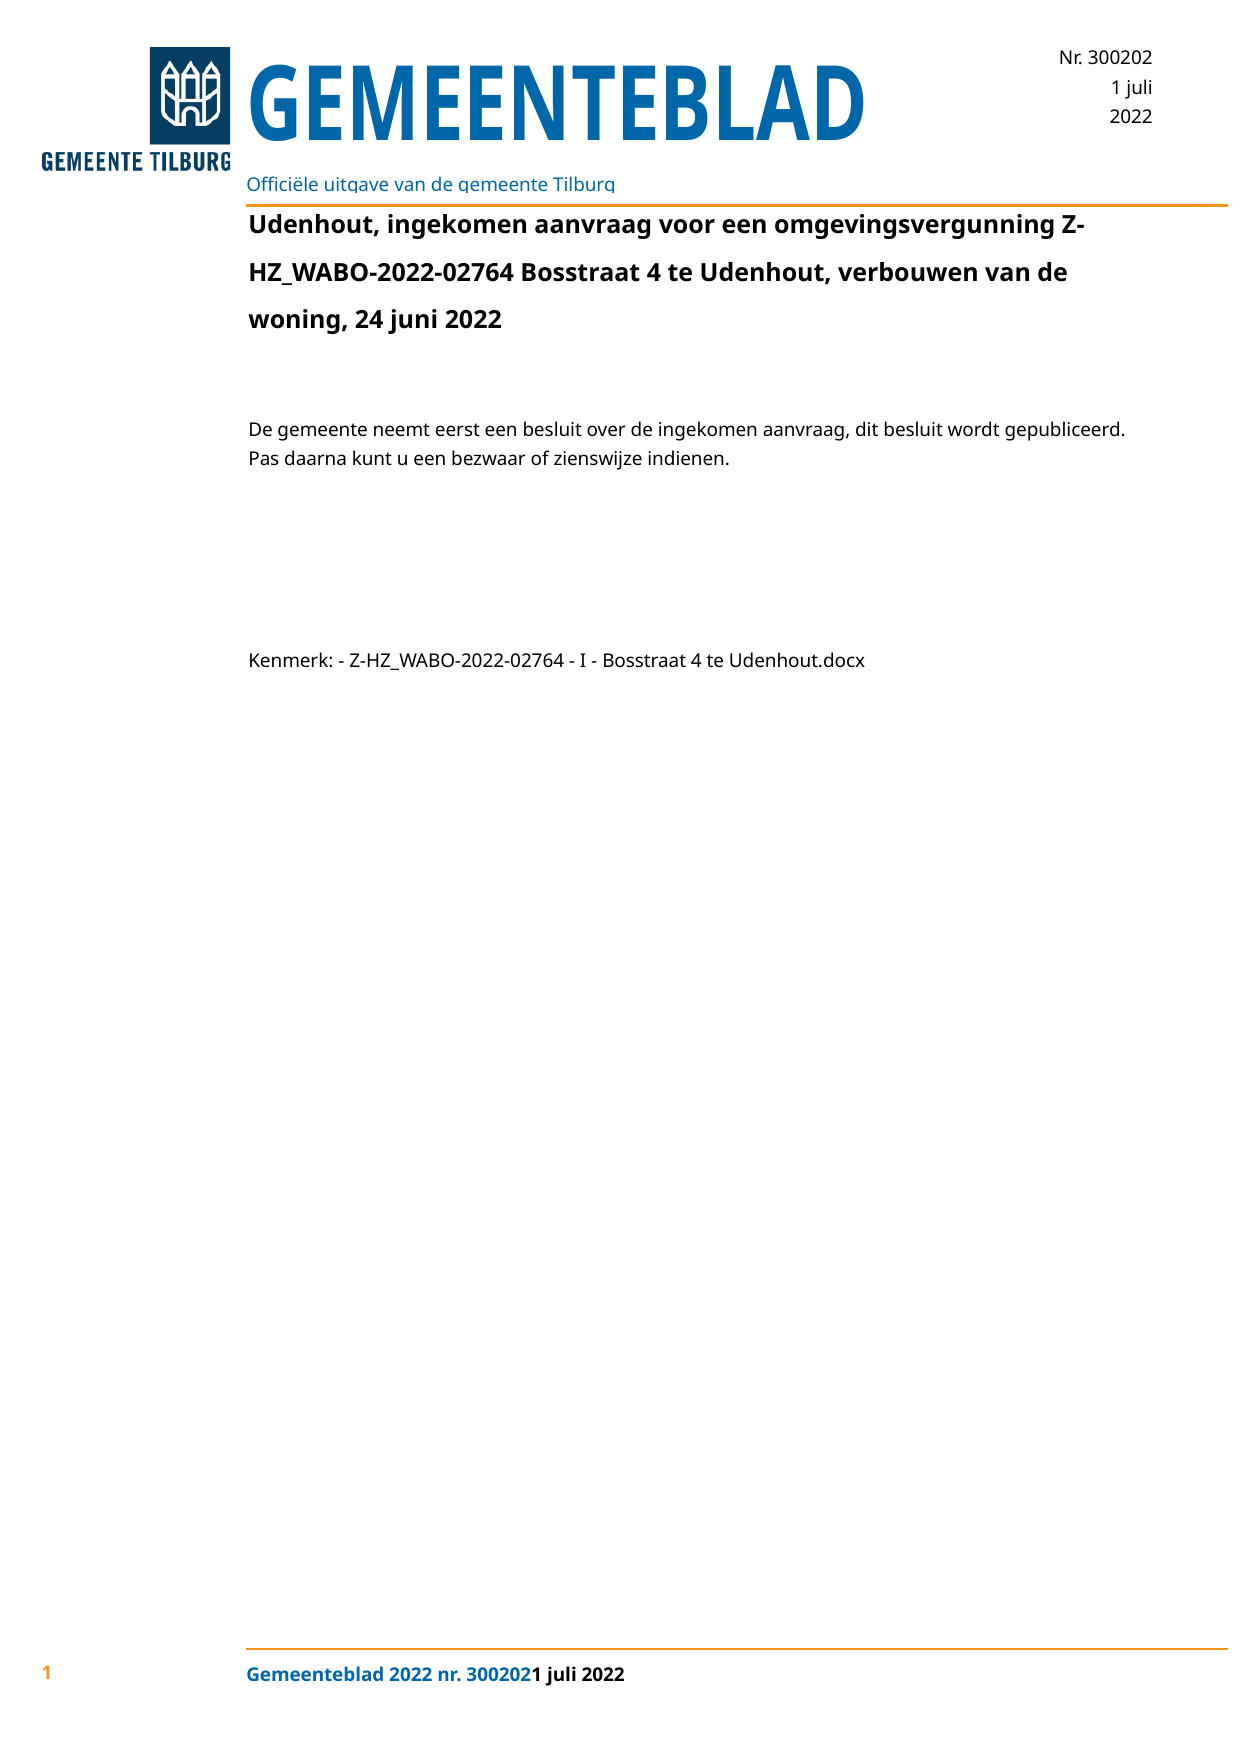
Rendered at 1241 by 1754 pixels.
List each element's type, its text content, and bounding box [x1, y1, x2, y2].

text De gemeente neemt eerst een besluit over de ingekomen aanvraag, dit besluit wordt gepubliceerd. Pas daarna kunt u een bezwaar of zienswijze indienen. [248, 416, 1152, 471]
text Udenhout, ingekomen aanvraag voor een omgevingsvergunning Z-HZ_WABO-2022-02764 Bosstraat 4 te Udenhout, verbouwen van de woning, 24 juni 2022 [248, 207, 1152, 336]
text Kenmerk: - Z-HZ_WABO-2022-02764 - I - Bosstraat 4 te Udenhout.docx [248, 647, 1152, 673]
picture [41, 47, 231, 172]
